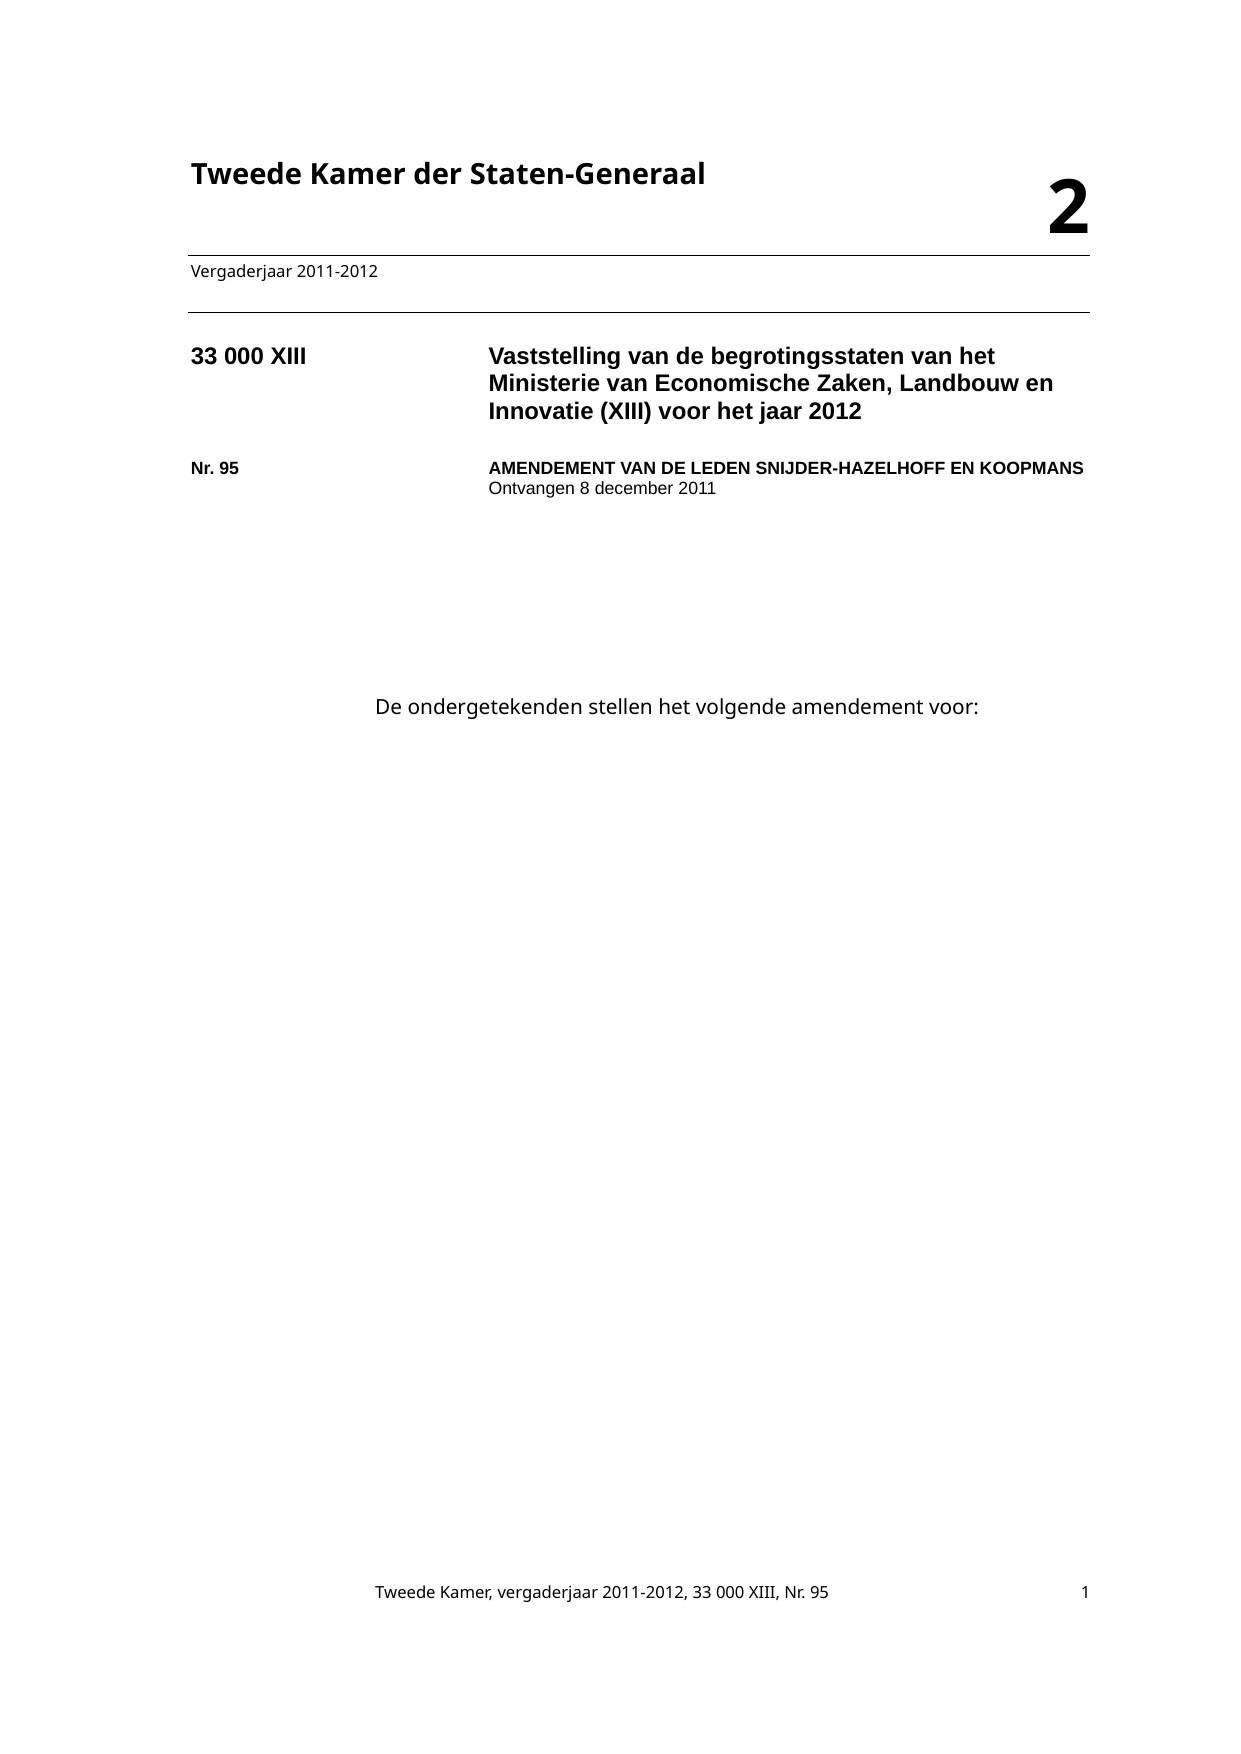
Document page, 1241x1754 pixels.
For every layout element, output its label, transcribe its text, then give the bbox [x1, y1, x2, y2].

table_cell [485, 313, 1090, 339]
table_cell Vergaderjaar 2011-2012 [188, 256, 485, 312]
table_cell Nr. 95 [188, 455, 485, 573]
table_header Tweede Kamer der Staten-Generaal [188, 150, 909, 255]
text De ondergetekenden stellen het volgende amendement voor: [375, 692, 1090, 721]
table_cell Vaststelling van de begrotingsstaten van het Ministerie van Economische Zaken, Landbouw en Innovatie (XIII) voor het jaar 2012 [485, 339, 1090, 454]
table_cell [485, 256, 1090, 312]
table_header 2 [910, 150, 1090, 255]
table_cell AMENDEMENT VAN DE LEDEN SNIJDER-HAZELHOFF EN KOOPMANS Ontvangen 8 december 2011 [485, 455, 1090, 573]
table_cell [188, 313, 485, 339]
table_cell 33 000 XIII [188, 339, 485, 454]
